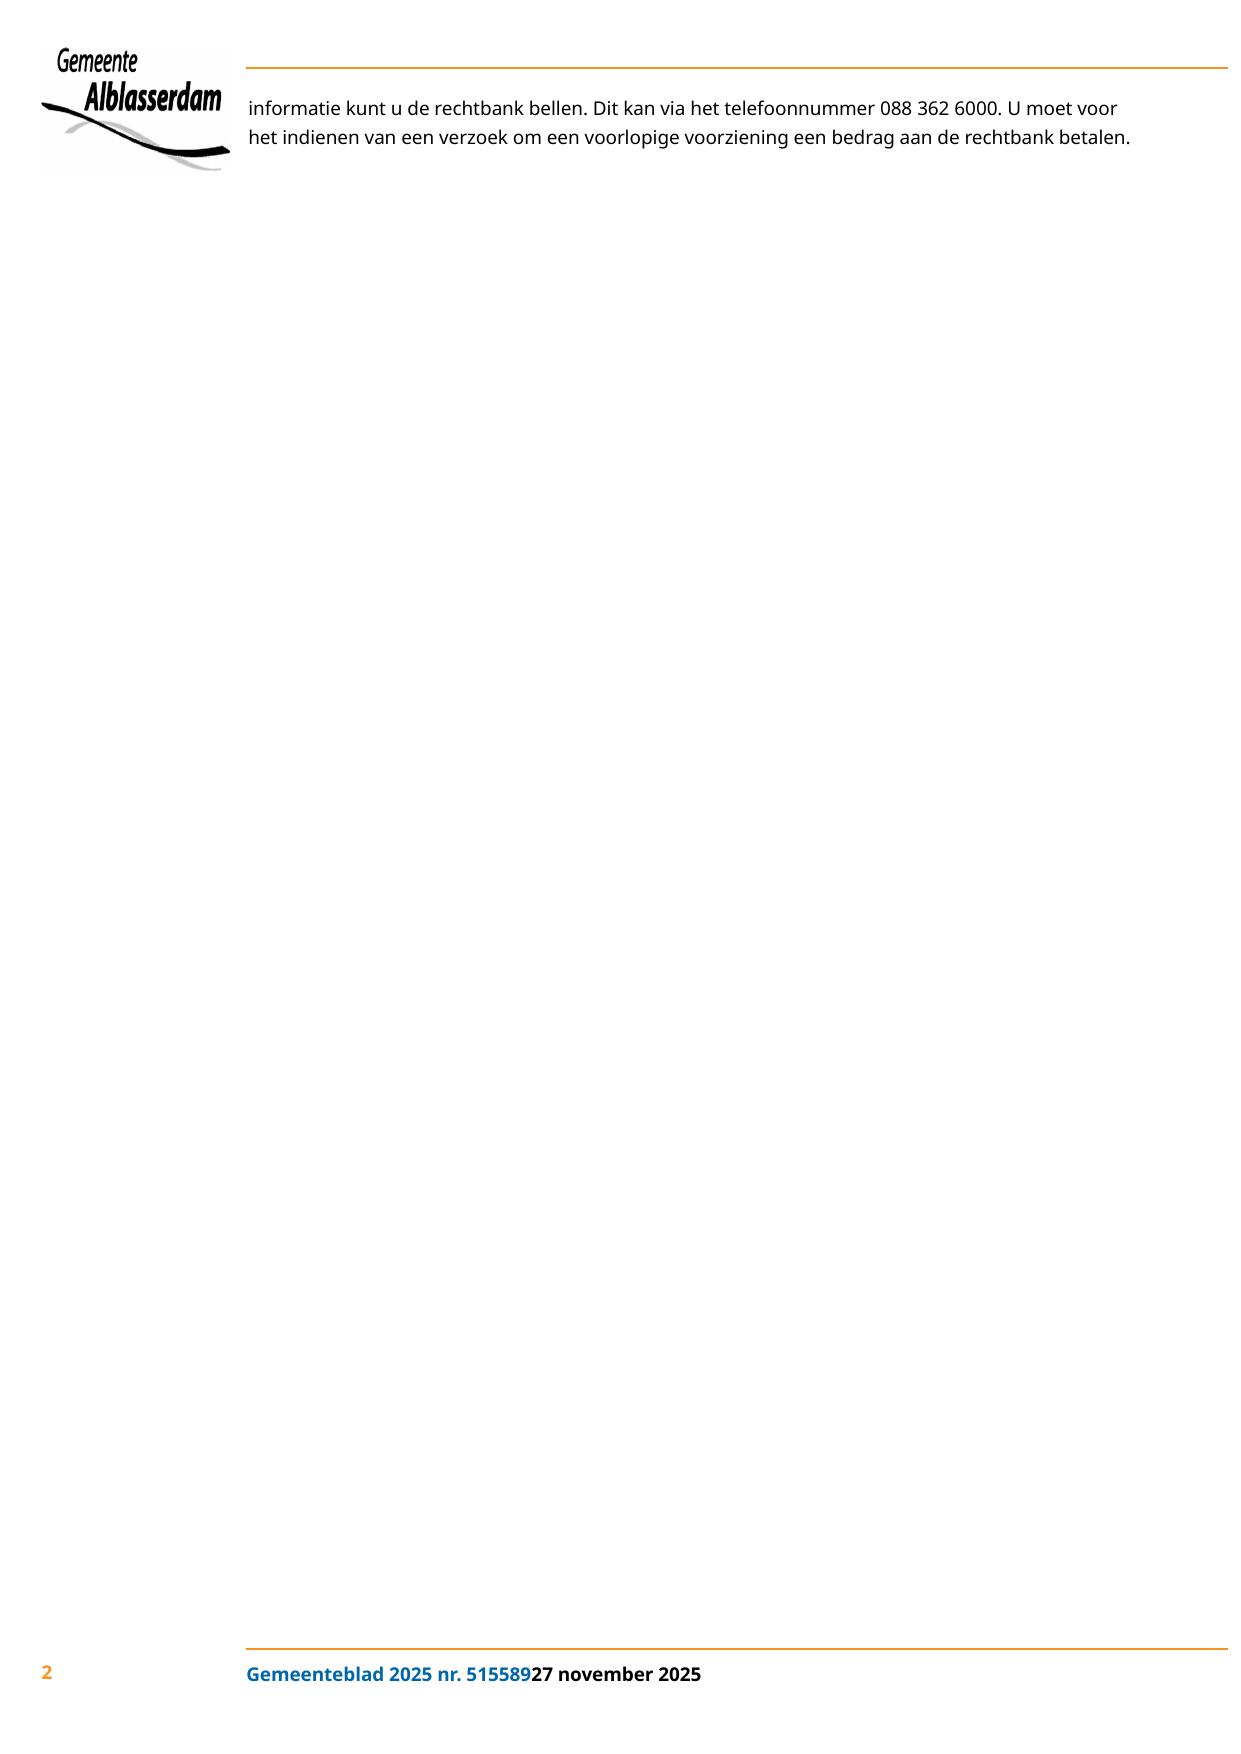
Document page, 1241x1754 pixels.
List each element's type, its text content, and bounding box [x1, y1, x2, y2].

text informatie kunt u de rechtbank bellen. Dit kan via het telefoonnummer 088 362 6000. U moet voor het indienen van een verzoek om een voorlopige voorziening een bedrag aan de rechtbank betalen. [248, 95, 1152, 150]
picture [41, 47, 231, 172]
